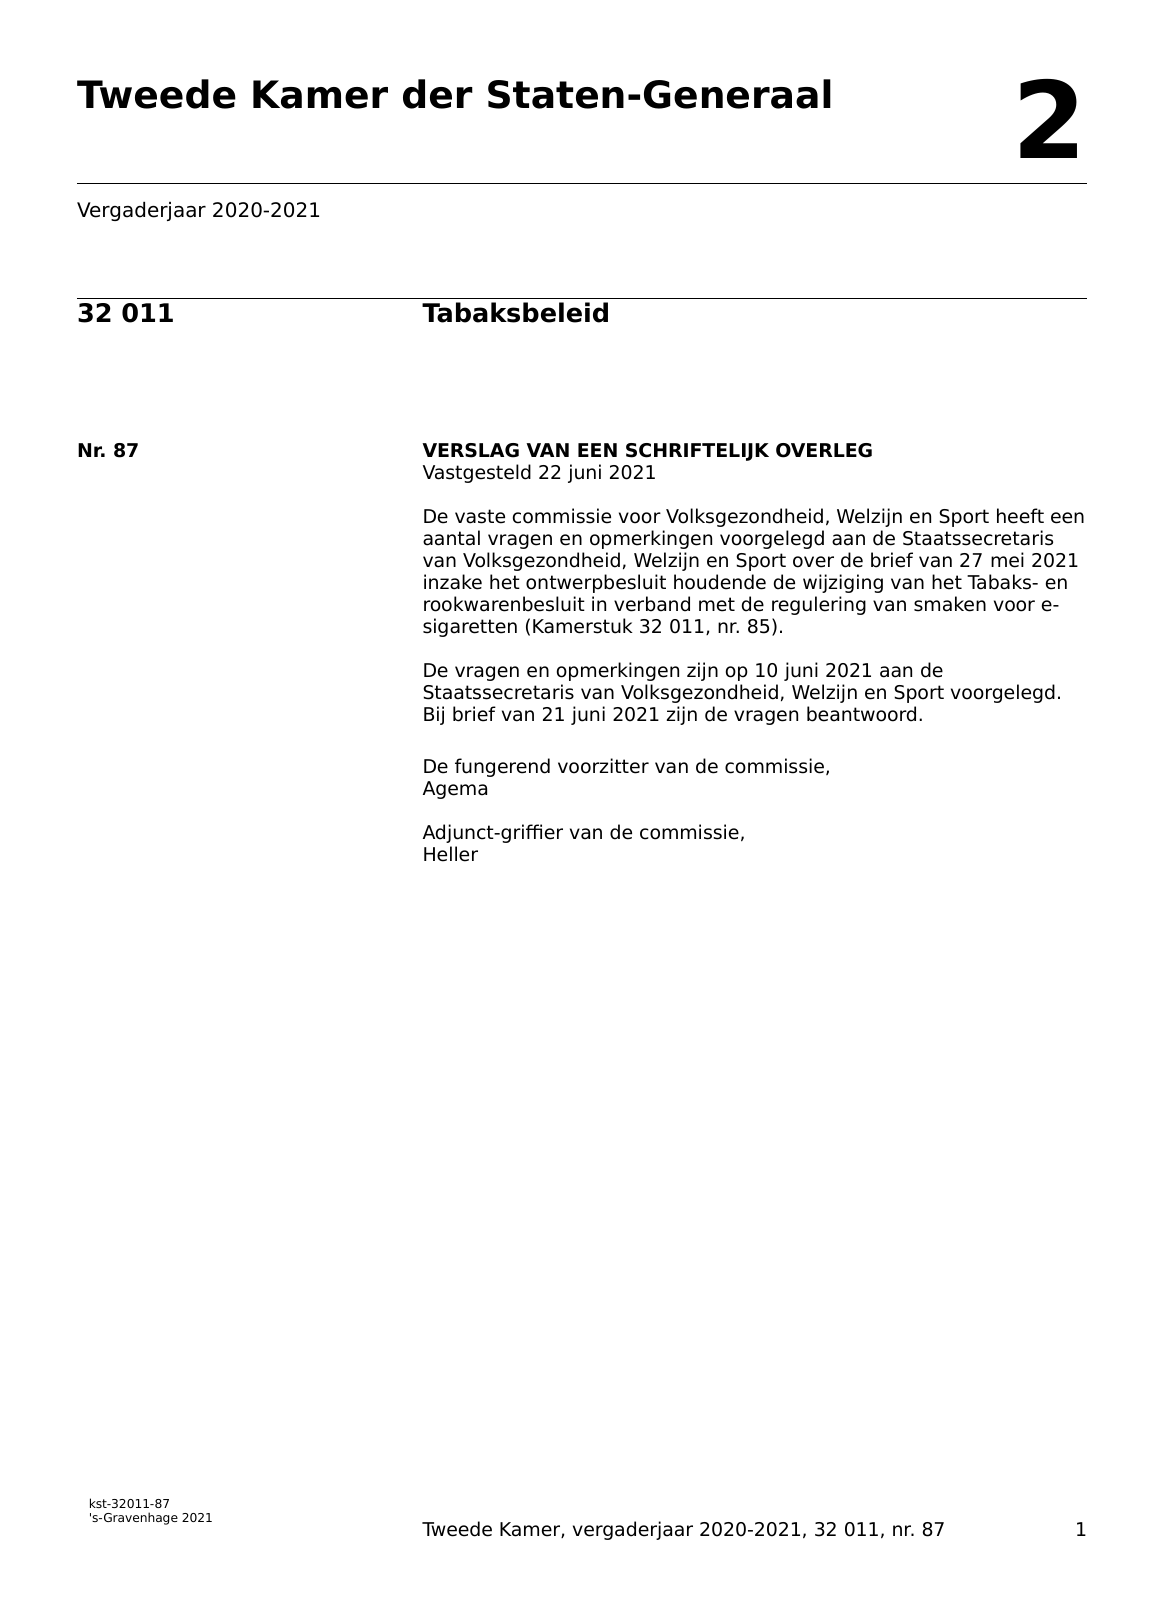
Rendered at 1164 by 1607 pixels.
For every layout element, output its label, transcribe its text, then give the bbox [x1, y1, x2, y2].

text 's-Gravenhage 2021 [88, 1511, 323, 1525]
text Vastgesteld 22 juni 2021 [422, 462, 1087, 484]
table_header 2 [886, 59, 1087, 183]
text De vragen en opmerkingen zijn op 10 juni 2021 aan de Staatssecretaris van Volksgezondheid, Welzijn en Sport voorgelegd. Bij brief van 21 juni 2021 zijn de vragen beantwoord. [422, 660, 1087, 726]
text Adjunct-griffier van de commissie, Heller [422, 822, 1087, 866]
subtitle 32 011 Tabaksbeleid [77, 299, 1087, 329]
table_header Tweede Kamer der Staten-Generaal [77, 59, 886, 183]
text De vaste commissie voor Volksgezondheid, Welzijn en Sport heeft een aantal vragen en opmerkingen voorgelegd aan de Staatssecretaris van Volksgezondheid, Welzijn en Sport over de brief van 27 mei 2021 inzake het ontwerpbesluit houdende de wijziging van het Tabaks- en rookwarenbesluit in verband met de regulering van smaken voor e-sigaretten (Kamerstuk 32 011, nr. 85). [422, 506, 1087, 638]
text kst-32011-87 [88, 1497, 323, 1511]
table_cell Vergaderjaar 2020-2021 [77, 184, 1087, 298]
subtitle Nr. 87 VERSLAG VAN EEN SCHRIFTELIJK OVERLEG [77, 440, 1087, 462]
text De fungerend voorzitter van de commissie, Agema [422, 756, 1087, 800]
